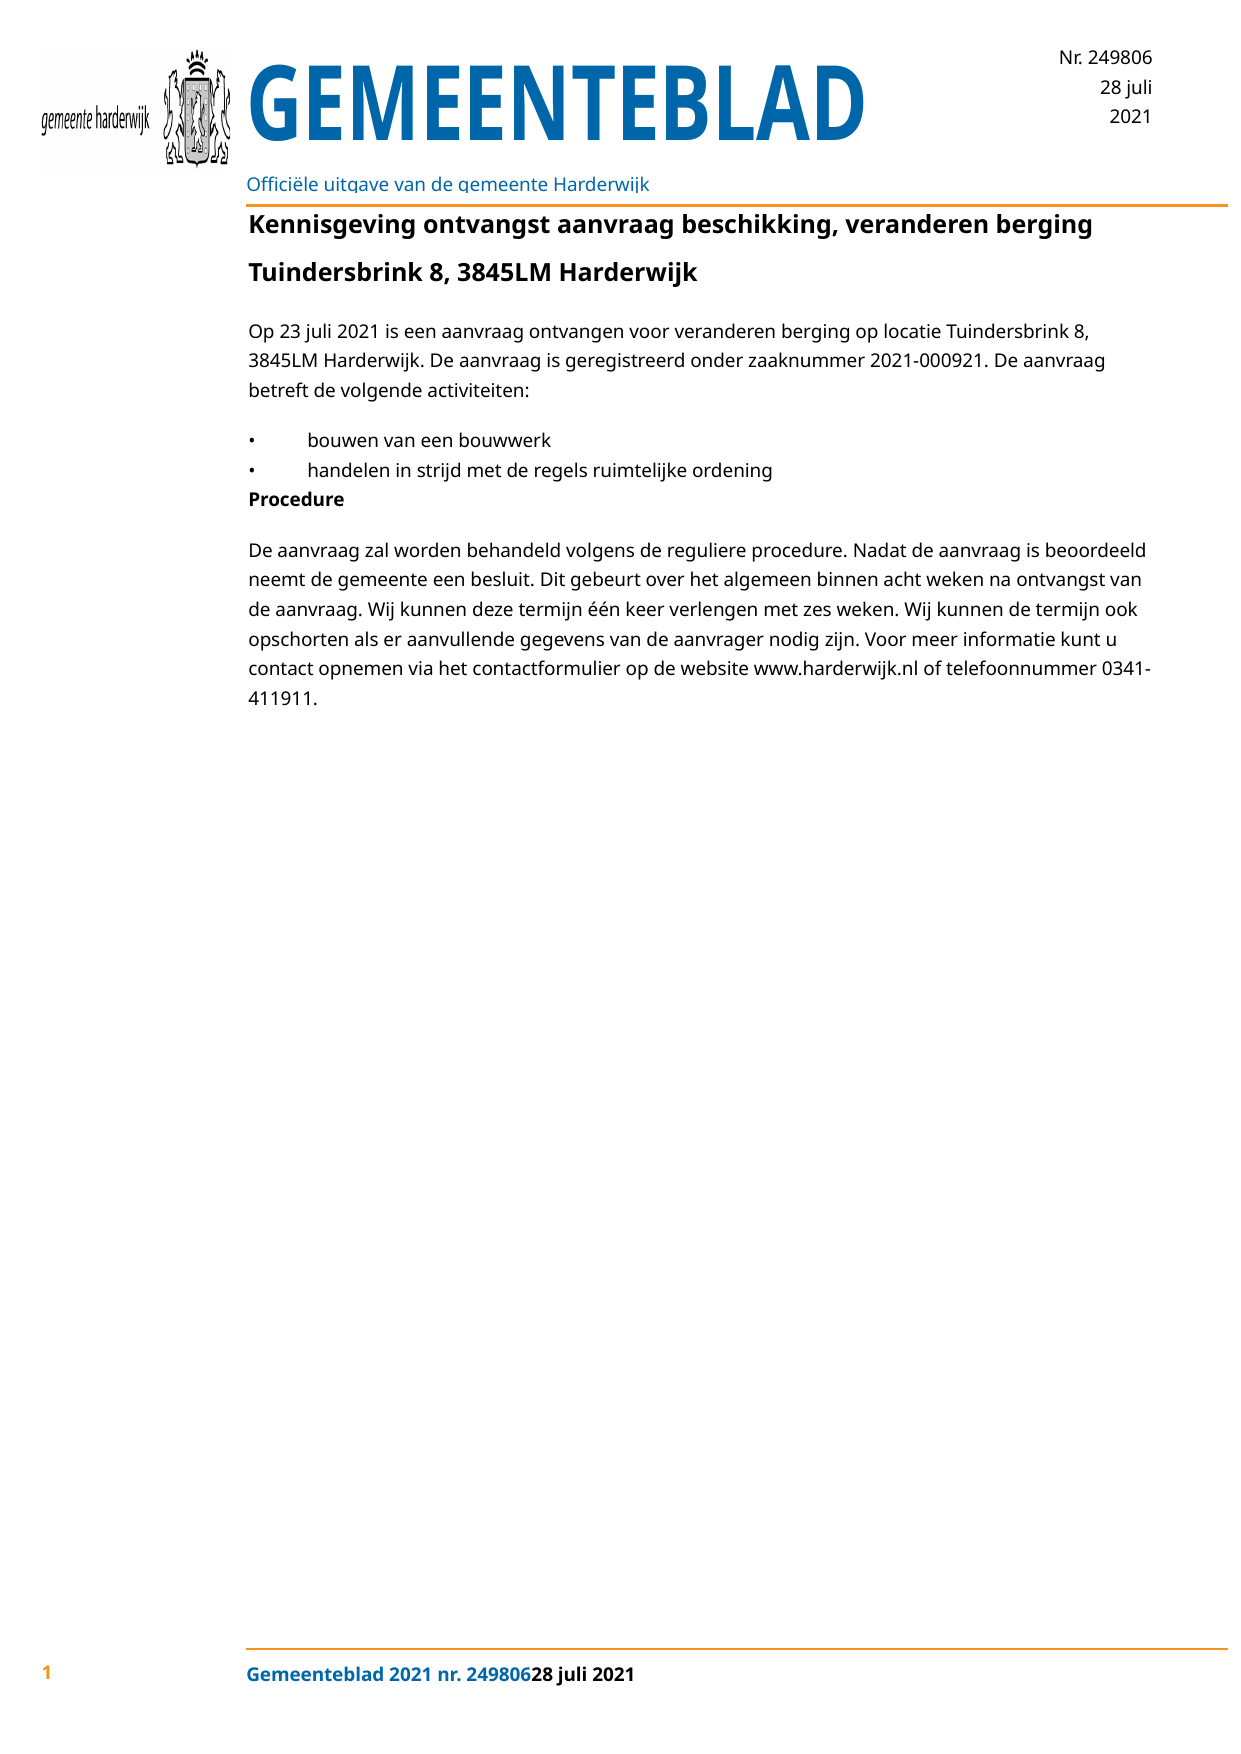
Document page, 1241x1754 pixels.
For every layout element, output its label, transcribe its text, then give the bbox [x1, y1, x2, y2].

text Procedure [248, 487, 1152, 512]
list handelen in strijd met de regels ruimtelijke ordening [248, 457, 1152, 483]
text Kennisgeving ontvangst aanvraag beschikking, veranderen berging Tuindersbrink 8, 3845LM Harderwijk [248, 207, 1152, 288]
text Op 23 juli 2021 is een aanvraag ontvangen voor veranderen berging op locatie Tuindersbrink 8, 3845LM Harderwijk. De aanvraag is geregistreerd onder zaaknummer 2021-000921. De aanvraag betreft de volgende activiteiten: [248, 318, 1152, 403]
text De aanvraag zal worden behandeld volgens de reguliere procedure. Nadat de aanvraag is beoordeeld neemt de gemeente een besluit. Dit gebeurt over het algemeen binnen acht weken na ontvangst van de aanvraag. Wij kunnen deze termijn één keer verlengen met zes weken. Wij kunnen de termijn ook opschorten als er aanvullende gegevens van de aanvrager nodig zijn. Voor meer informatie kunt u contact opnemen via het contactformulier op de website www.harderwijk.nl of telefoonnummer 0341-411911. [248, 537, 1152, 711]
list bouwen van een bouwwerk [248, 427, 1152, 453]
picture [41, 47, 231, 172]
